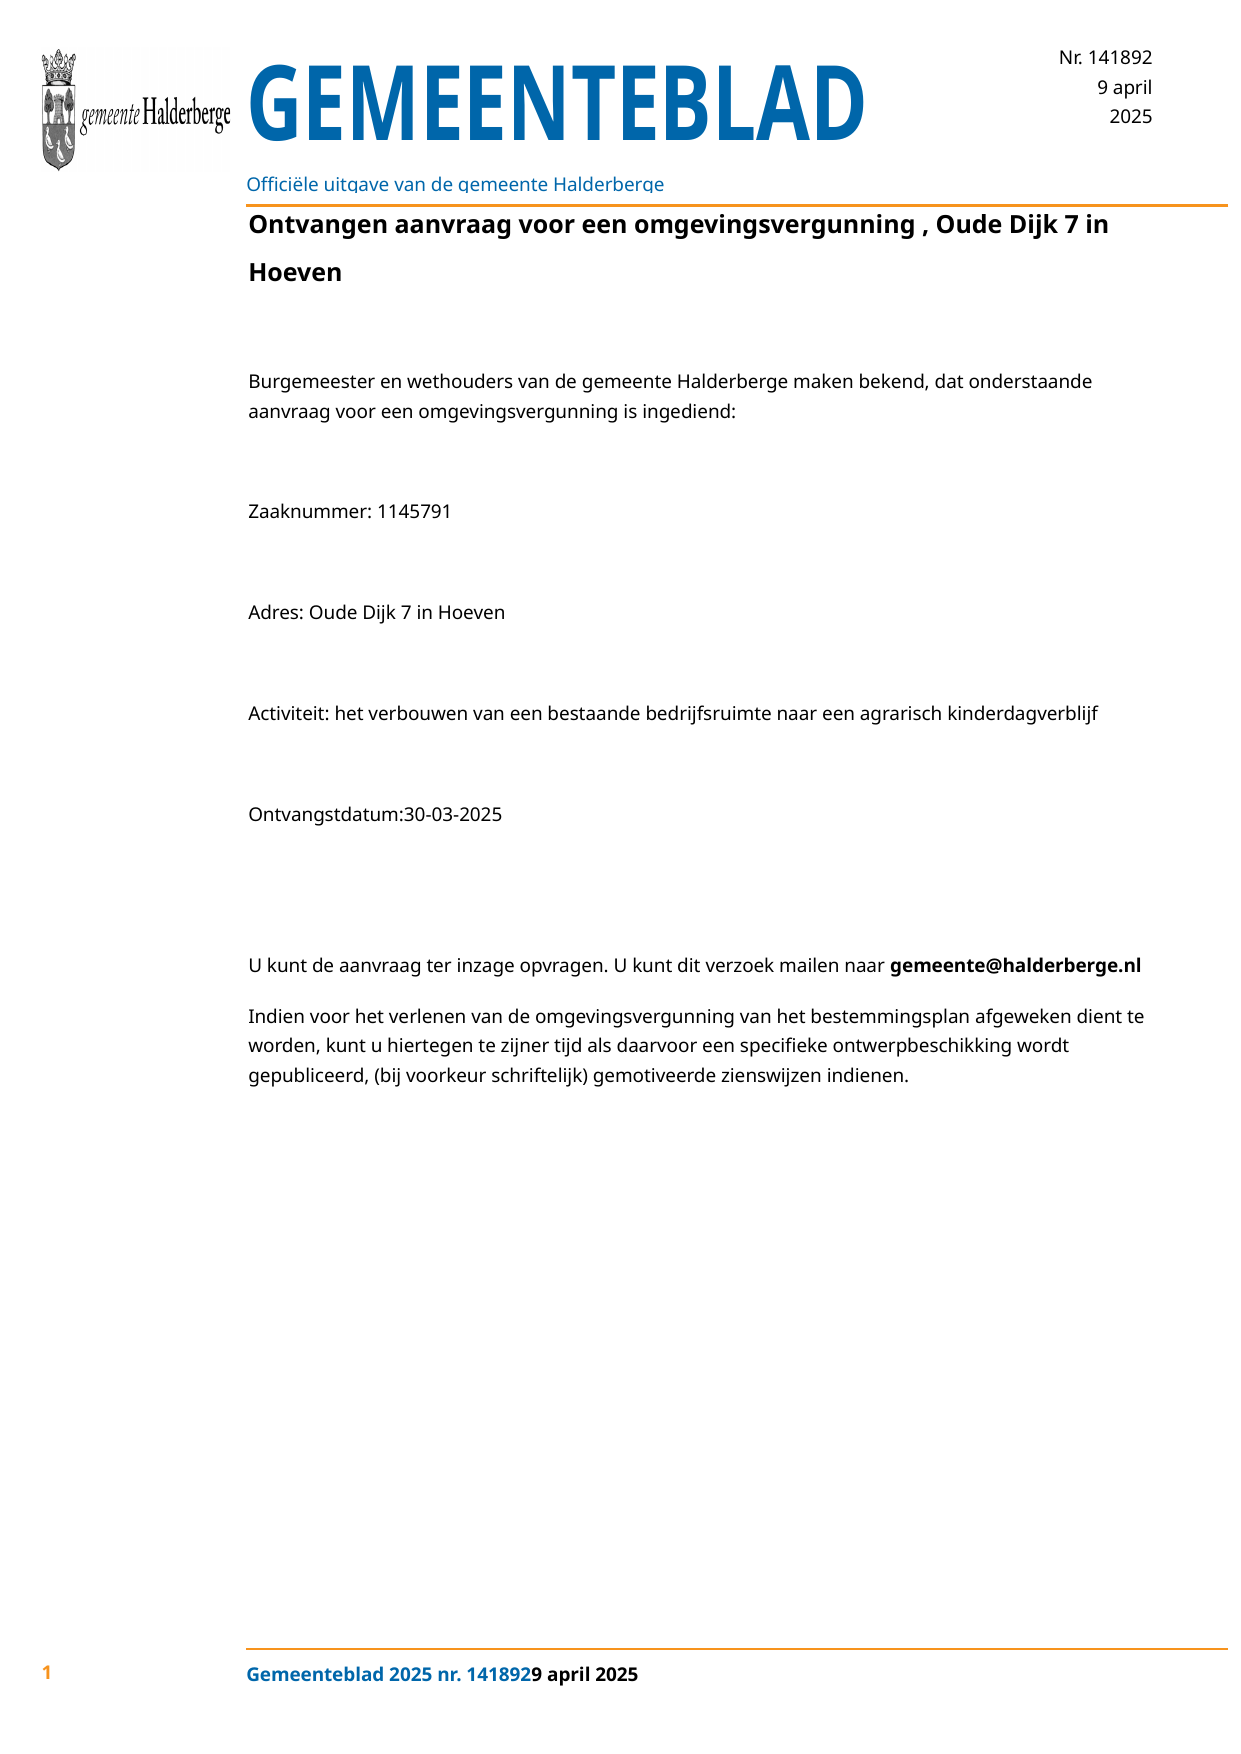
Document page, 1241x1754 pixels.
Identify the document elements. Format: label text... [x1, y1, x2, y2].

text Indien voor het verlenen van de omgevingsvergunning van het bestemmingsplan afgeweken dient te worden, kunt u hiertegen te zijner tijd als daarvoor een specifieke ontwerpbeschikking wordt gepubliceerd, (bij voorkeur schriftelijk) gemotiveerde zienswijzen indienen. [248, 1003, 1152, 1088]
text Ontvangen aanvraag voor een omgevingsvergunning , Oude Dijk 7 in Hoeven [248, 207, 1152, 288]
text Adres: Oude Dijk 7 in Hoeven [248, 599, 1152, 625]
picture [41, 47, 231, 172]
text Zaaknummer: 1145791 [248, 499, 1152, 524]
text Ontvangstdatum:30-03-2025 [248, 801, 1152, 827]
text Burgemeester en wethouders van de gemeente Halderberge maken bekend, dat onderstaande aanvraag voor een omgevingsvergunning is ingediend: [248, 368, 1152, 424]
text U kunt de aanvraag ter inzage opvragen. U kunt dit verzoek mailen naar gemeente@halderberge.nl [248, 952, 1152, 978]
text Activiteit: het verbouwen van een bestaande bedrijfsruimte naar een agrarisch kinderdagverblijf [248, 700, 1152, 726]
